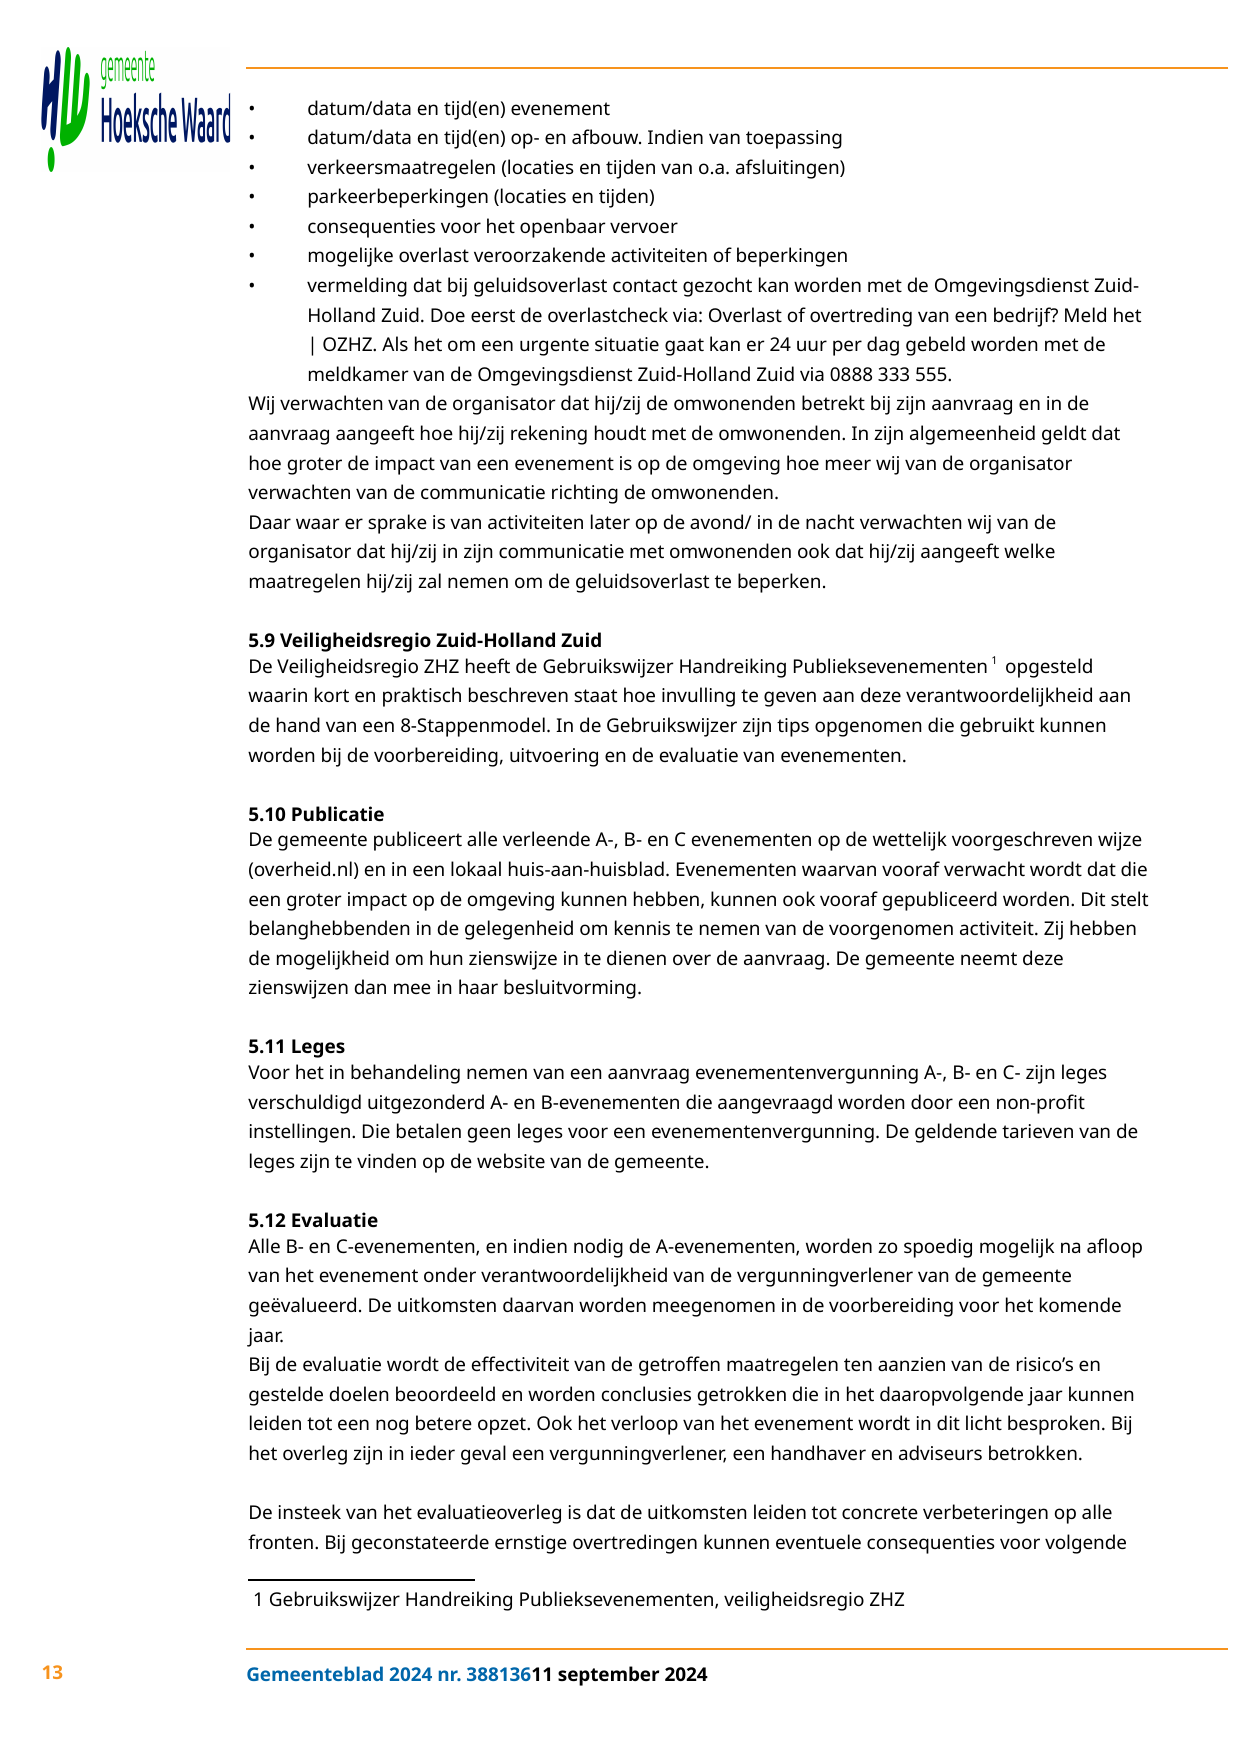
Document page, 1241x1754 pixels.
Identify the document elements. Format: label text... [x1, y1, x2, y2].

text De gemeente publiceert alle verleende A-, B- en C evenementen op de wettelijk voorgeschreven wijze (overheid.nl) en in een lokaal huis-aan-huisblad. Evenementen waarvan vooraf verwacht wordt dat die een groter impact op de omgeving kunnen hebben, kunnen ook vooraf gepubliceerd worden. Dit stelt belanghebbenden in de gelegenheid om kennis te nemen van de voorgenomen activiteit. Zij hebben de mogelijkheid om hun zienswijze in te dienen over de aanvraag. De gemeente neemt deze zienswijzen dan mee in haar besluitvorming. [248, 827, 1152, 1000]
text Alle B- en C-evenementen, en indien nodig de A-evenementen, worden zo spoedig mogelijk na afloop van het evenement onder verantwoordelijkheid van de vergunningverlener van de gemeente geëvalueerd. De uitkomsten daarvan worden meegenomen in de voorbereiding voor het komende jaar. [248, 1233, 1152, 1348]
text Wij verwachten van de organisator dat hij/zij de omwonenden betrekt bij zijn aanvraag en in de aanvraag aangeeft hoe hij/zij rekening houdt met de omwonenden. In zijn algemeenheid geldt dat hoe groter de impact van een evenement is op de omgeving hoe meer wij van de organisator verwachten van de communicatie richting de omwonenden. [248, 391, 1152, 505]
text 5.10 Publicatie [248, 801, 1152, 827]
list datum/data en tijd(en) op- en afbouw. Indien van toepassing [248, 124, 1152, 150]
list parkeerbeperkingen (locaties en tijden) [248, 183, 1152, 209]
text 5.11 Leges [248, 1034, 1152, 1059]
picture [41, 47, 231, 172]
text 5.12 Evaluatie [248, 1207, 1152, 1233]
list verkeersmaatregelen (locaties en tijden van o.a. afsluitingen) [248, 154, 1152, 180]
list consequenties voor het openbaar vervoer [248, 213, 1152, 239]
list mogelijke overlast veroorzakende activiteiten of beperkingen [248, 243, 1152, 268]
text Voor het in behandeling nemen van een aanvraag evenementenvergunning A-, B- en C- zijn leges verschuldigd uitgezonderd A- en B-evenementen die aangevraagd worden door een non-profit instellingen. Die betalen geen leges voor een evenementenvergunning. De geldende tarieven van de leges zijn te vinden op de website van de gemeente. [248, 1059, 1152, 1174]
text Gebruikswijzer Handreiking Publieksevenementen, veiligheidsregio ZHZ [248, 1586, 1152, 1612]
text Daar waar er sprake is van activiteiten later op de avond/ in de nacht verwachten wij van de organisator dat hij/zij in zijn communicatie met omwonenden ook dat hij/zij aangeeft welke maatregelen hij/zij zal nemen om de geluidsoverlast te beperken. [248, 509, 1152, 594]
text 5.9 Veiligheidsregio Zuid-Holland Zuid [248, 627, 1152, 653]
text De Veiligheidsregio ZHZ heeft de Gebruikswijzer Handreiking Publieksevenementen opgesteld waarin kort en praktisch beschreven staat hoe invulling te geven aan deze verantwoordelijkheid aan de hand van een 8-Stappenmodel. In de Gebruikswijzer zijn tips opgenomen die gebruikt kunnen worden bij de voorbereiding, uitvoering en de evaluatie van evenementen. [248, 653, 1152, 767]
text Bij de evaluatie wordt de effectiviteit van de getroffen maatregelen ten aanzien van de risico’s en gestelde doelen beoordeeld en worden conclusies getrokken die in het daaropvolgende jaar kunnen leiden tot een nog betere opzet. Ook het verloop van het evenement wordt in dit licht besproken. Bij het overleg zijn in ieder geval een vergunningverlener, een handhaver en adviseurs betrokken. [248, 1351, 1152, 1466]
list vermelding dat bij geluidsoverlast contact gezocht kan worden met de Omgevingsdienst Zuid-Holland Zuid. Doe eerst de overlastcheck via: Overlast of overtreding van een bedrijf? Meld het | OZHZ. Als het om een urgente situatie gaat kan er 24 uur per dag gebeld worden met de meldkamer van de Omgevingsdienst Zuid-Holland Zuid via 0888 333 555. [248, 272, 1152, 387]
text De insteek van het evaluatieoverleg is dat de uitkomsten leiden tot concrete verbeteringen op alle fronten. Bij geconstateerde ernstige overtredingen kunnen eventuele consequenties voor volgende [248, 1499, 1152, 1555]
list datum/data en tijd(en) evenement [248, 95, 1152, 121]
